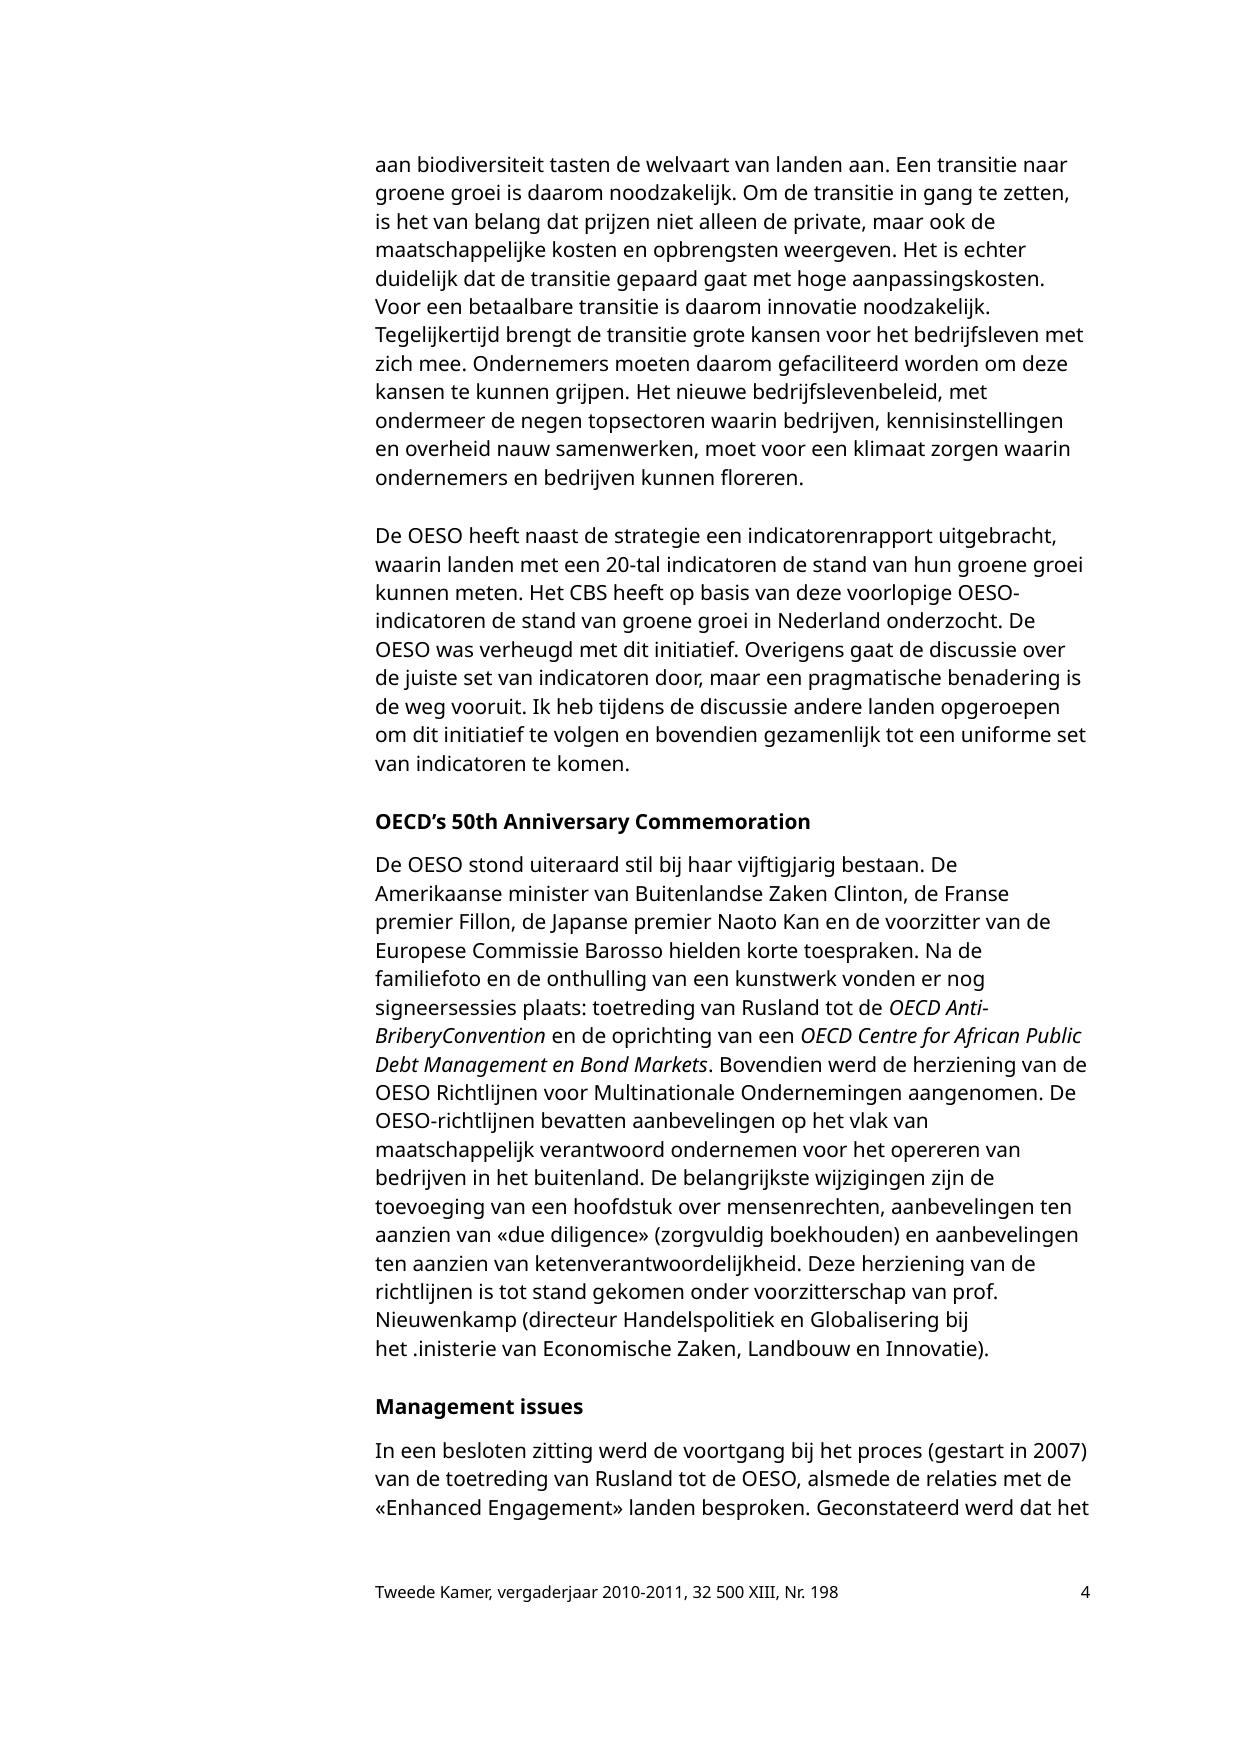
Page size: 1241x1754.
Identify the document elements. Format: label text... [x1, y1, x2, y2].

text OECD’s 50th Anniversary Commemoration [375, 807, 1090, 836]
text aan biodiversiteit tasten de welvaart van landen aan. Een transitie naar groene groei is daarom noodzakelijk. Om de transitie in gang te zetten, is het van belang dat prijzen niet alleen de private, maar ook de maatschappelijke kosten en opbrengsten weergeven. Het is echter duidelijk dat de transitie gepaard gaat met hoge aanpassingskosten. Voor een betaalbare transitie is daarom innovatie noodzakelijk. Tegelijkertijd brengt de transitie grote kansen voor het bedrijfsleven met zich mee. Ondernemers moeten daarom gefaciliteerd worden om deze kansen te kunnen grijpen. Het nieuwe bedrijfslevenbeleid, met ondermeer de negen topsectoren waarin bedrijven, kennisinstellingen en overheid nauw samenwerken, moet voor een klimaat zorgen waarin ondernemers en bedrijven kunnen floreren. [375, 150, 1090, 491]
text Management issues [375, 1392, 1090, 1421]
text In een besloten zitting werd de voortgang bij het proces (gestart in 2007) van de toetreding van Rusland tot de OESO, alsmede de relaties met de «Enhanced Engagement» landen besproken. Geconstateerd werd dat het [375, 1436, 1090, 1521]
text De OESO heeft naast de strategie een indicatorenrapport uitgebracht, waarin landen met een 20-tal indicatoren de stand van hun groene groei kunnen meten. Het CBS heeft op basis van deze voorlopige OESO-indicatoren de stand van groene groei in Nederland onderzocht. De OESO was verheugd met dit initiatief. Overigens gaat de discussie over de juiste set van indicatoren door, maar een pragmatische benadering is de weg vooruit. Ik heb tijdens de discussie andere landen opgeroepen om dit initiatief te volgen en bovendien gezamenlijk tot een uniforme set van indicatoren te komen. [375, 521, 1090, 777]
text De OESO stond uiteraard stil bij haar vijftigjarig bestaan. De Amerikaanse minister van Buitenlandse Zaken Clinton, de Franse premier Fillon, de Japanse premier Naoto Kan en de voorzitter van de Europese Commissie Barosso hielden korte toespraken. Na de familiefoto en de onthulling van een kunstwerk vonden er nog signeersessies plaats: toetreding van Rusland tot de OECD Anti-BriberyConvention en de oprichting van een OECD Centre for African Public Debt Management en Bond Markets. Bovendien werd de herziening van de OESO Richtlijnen voor Multinationale Ondernemingen aangenomen. De OESO-richtlijnen bevatten aanbevelingen op het vlak van maatschappelijk verantwoord ondernemen voor het opereren van bedrijven in het buitenland. De belangrijkste wijzigingen zijn de toevoeging van een hoofdstuk over mensenrechten, aanbevelingen ten aanzien van «due diligence» (zorgvuldig boekhouden) en aanbevelingen ten aanzien van ketenverantwoordelijkheid. Deze herziening van de richtlijnen is tot stand gekomen onder voorzitterschap van prof. Nieuwenkamp (directeur Handelspolitiek en Globalisering bij het .inisterie van Economische Zaken, Landbouw en Innovatie). [375, 851, 1090, 1362]
